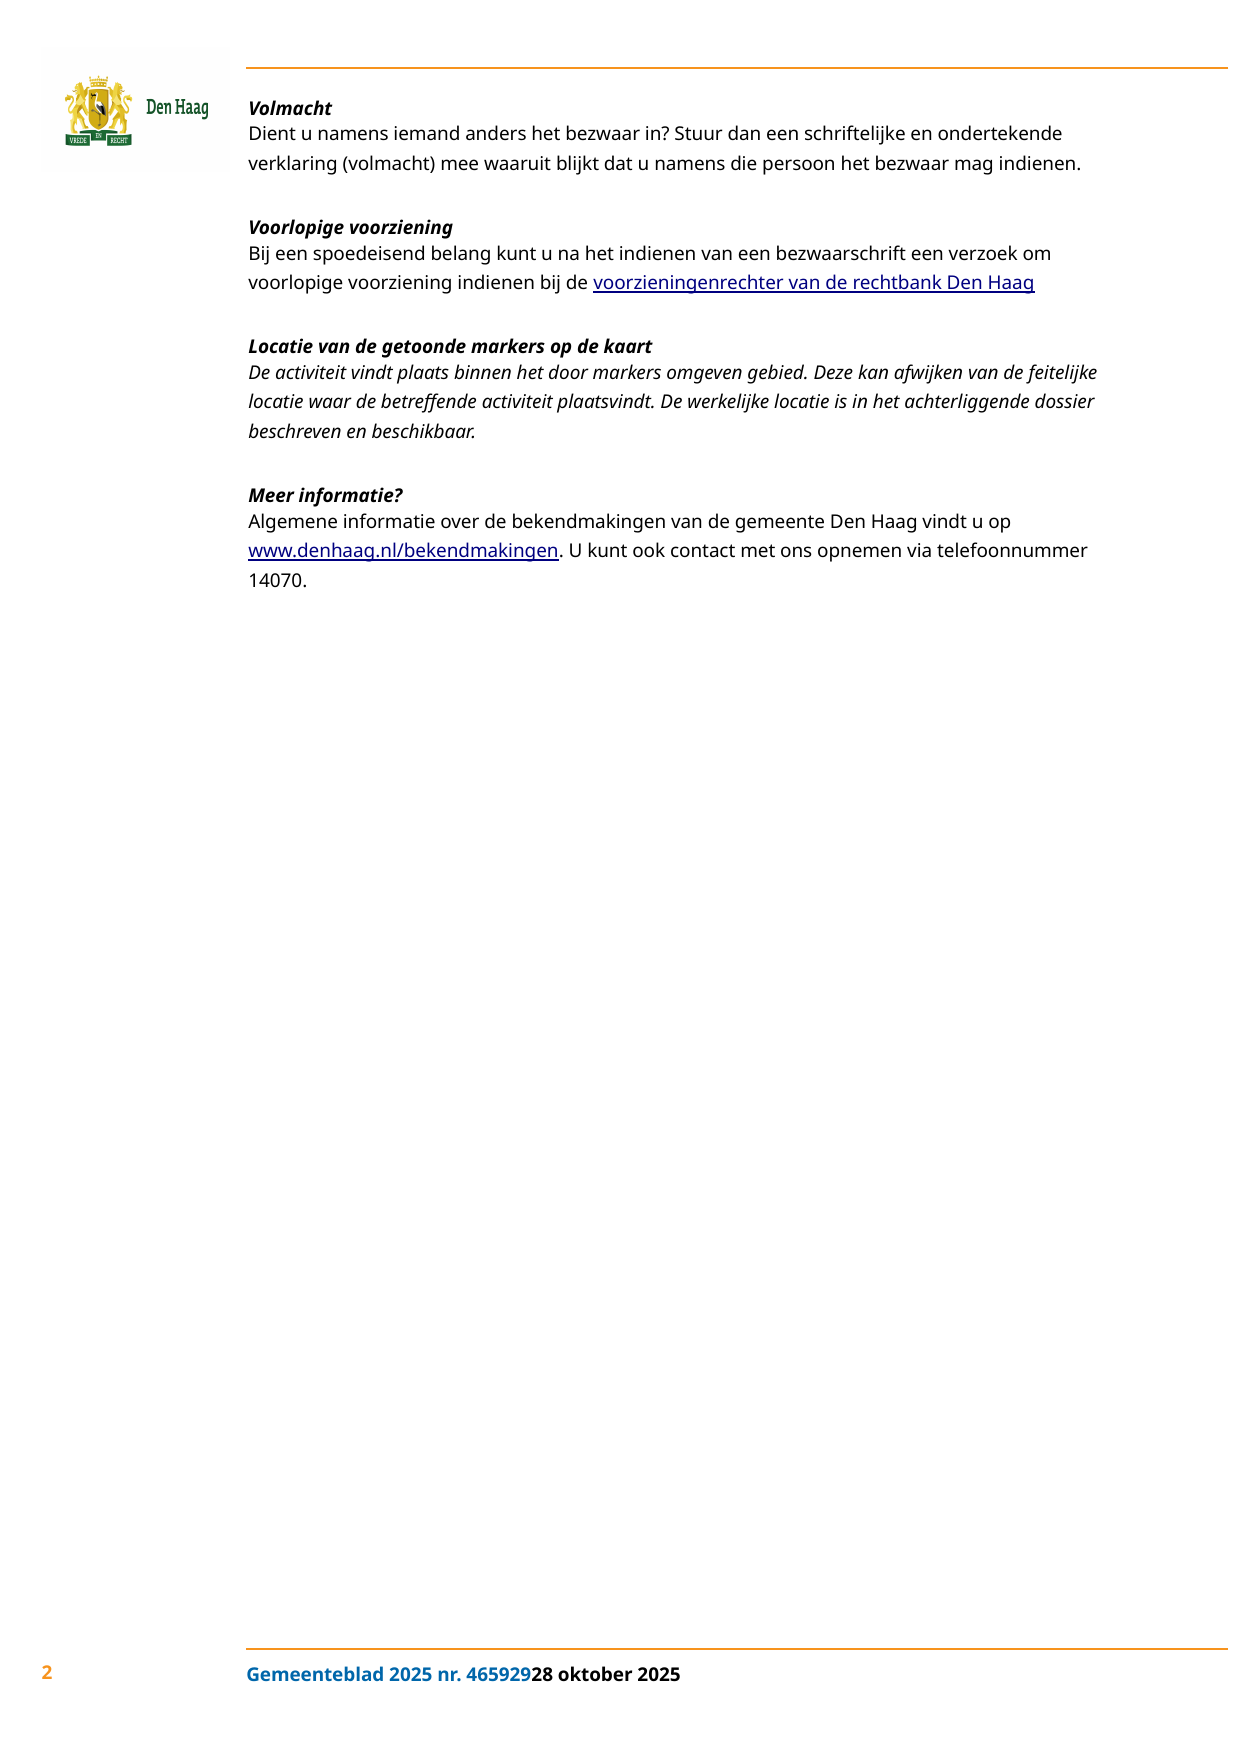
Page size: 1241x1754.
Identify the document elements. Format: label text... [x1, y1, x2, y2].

text Voorlopige voorziening [248, 214, 1152, 240]
text Meer informatie? [248, 482, 1152, 508]
picture [41, 47, 231, 172]
text Dient u namens iemand anders het bezwaar in? Stuur dan een schriftelijke en ondertekende verklaring (volmacht) mee waaruit blijkt dat u namens die persoon het bezwaar mag indienen. [248, 121, 1152, 176]
text Algemene informatie over de bekendmakingen van de gemeente Den Haag vindt u op www.denhaag.nl/bekendmakingen. U kunt ook contact met ons opnemen via telefoonnummer 14070. [248, 508, 1152, 593]
text De activiteit vindt plaats binnen het door markers omgeven gebied. Deze kan afwijken van de feitelijke locatie waar de betreffende activiteit plaatsvindt. De werkelijke locatie is in het achterliggende dossier beschreven en beschikbaar. [248, 359, 1152, 444]
text Locatie van de getoonde markers op de kaart [248, 333, 1152, 359]
text Volmacht [248, 95, 1152, 121]
text Bij een spoedeisend belang kunt u na het indienen van een bezwaarschrift een verzoek om voorlopige voorziening indienen bij de voorzieningenrechter van de rechtbank Den Haag [248, 240, 1152, 295]
